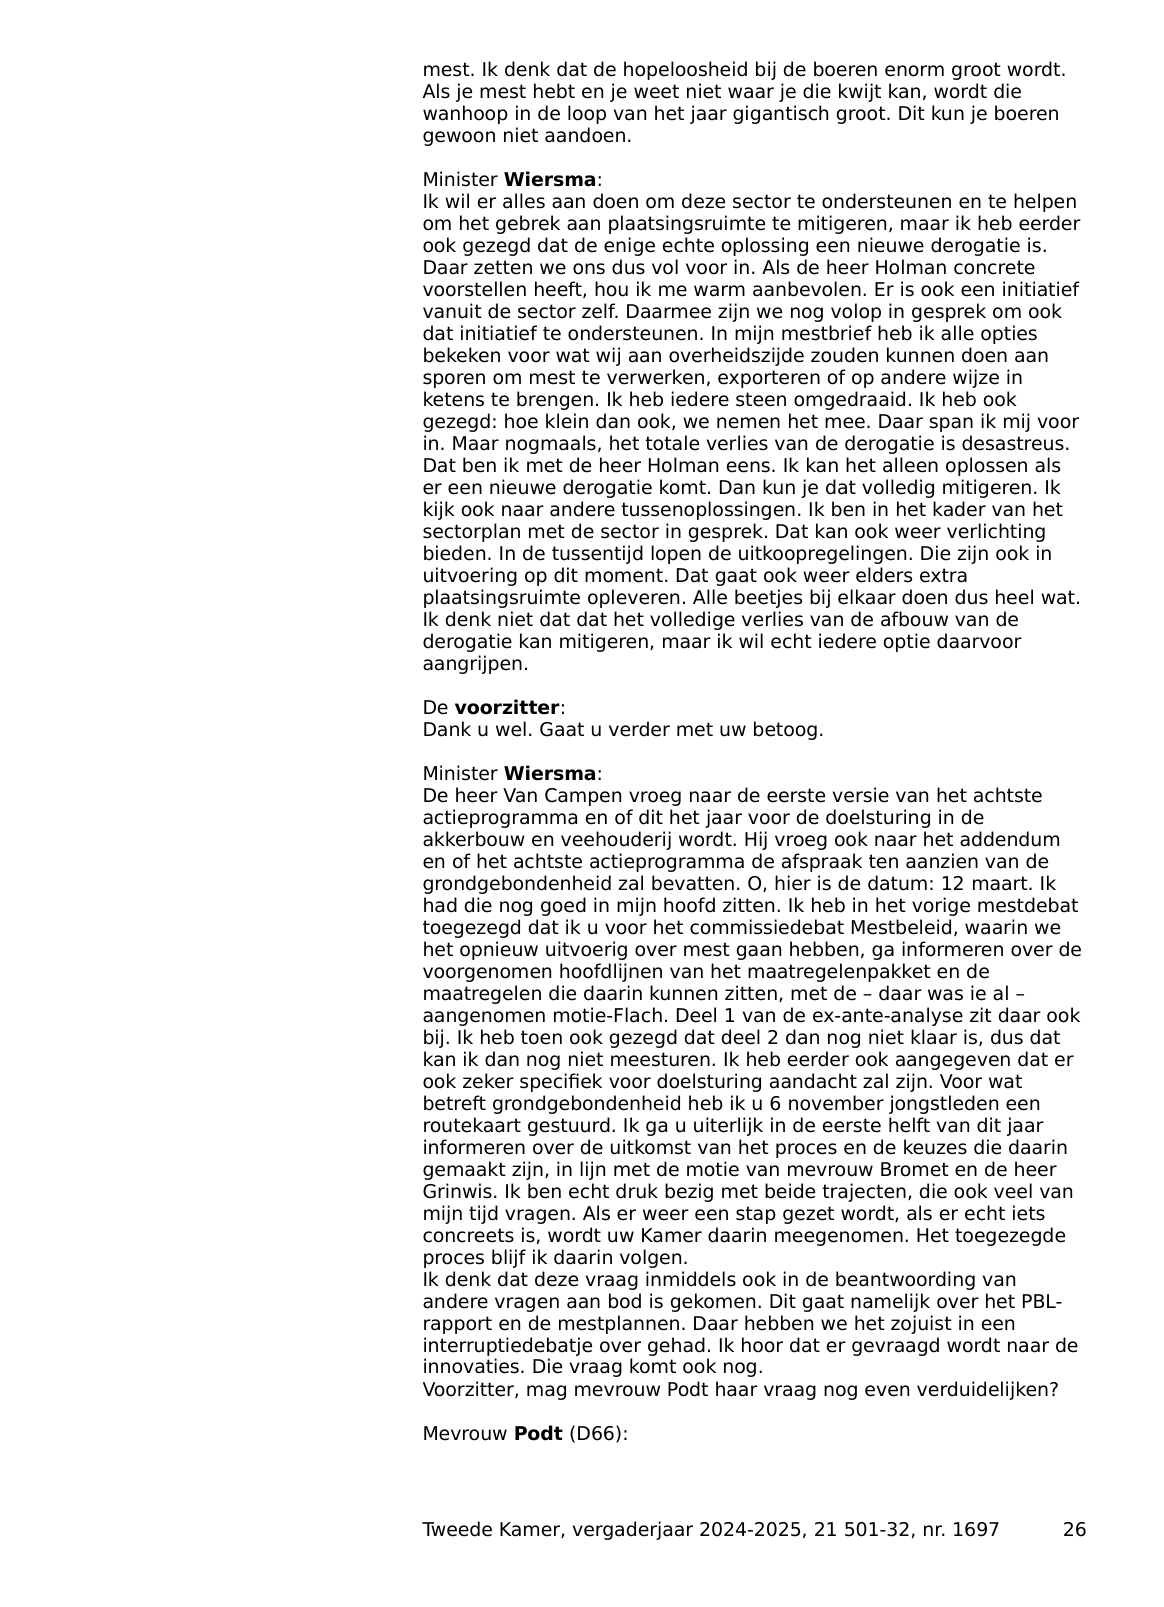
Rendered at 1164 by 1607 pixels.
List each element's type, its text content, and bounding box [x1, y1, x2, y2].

text Minister Wiersma: [422, 763, 1087, 785]
text Voorzitter, mag mevrouw Podt haar vraag nog even verduidelijken? [422, 1378, 1087, 1400]
text Minister Wiersma: [422, 169, 1087, 191]
text De heer Van Campen vroeg naar de eerste versie van het achtste actieprogramma en of dit het jaar voor de doelsturing in de akkerbouw en veehouderij wordt. Hij vroeg ook naar het addendum en of het achtste actieprogramma de afspraak ten aanzien van de grondgebondenheid zal bevatten. O, hier is de datum: 12 maart. Ik had die nog goed in mijn hoofd zitten. Ik heb in het vorige mestdebat toegezegd dat ik u voor het commissiedebat Mestbeleid, waarin we het opnieuw uitvoerig over mest gaan hebben, ga informeren over de voorgenomen hoofdlijnen van het maatregelenpakket en de maatregelen die daarin kunnen zitten, met de – daar was ie al – aangenomen motie-Flach. Deel 1 van de ex-ante-analyse zit daar ook bij. Ik heb toen ook gezegd dat deel 2 dan nog niet klaar is, dus dat kan ik dan nog niet meesturen. Ik heb eerder ook aangegeven dat er ook zeker specifiek voor doelsturing aandacht zal zijn. Voor wat betreft grondgebondenheid heb ik u 6 november jongstleden een routekaart gestuurd. Ik ga u uiterlijk in de eerste helft van dit jaar informeren over de uitkomst van het proces en de keuzes die daarin gemaakt zijn, in lijn met de motie van mevrouw Bromet en de heer Grinwis. Ik ben echt druk bezig met beide trajecten, die ook veel van mijn tijd vragen. Als er weer een stap gezet wordt, als er echt iets concreets is, wordt uw Kamer daarin meegenomen. Het toegezegde proces blijf ik daarin volgen. [422, 785, 1087, 1268]
text Dank u wel. Gaat u verder met uw betoog. [422, 719, 1087, 741]
text mest. Ik denk dat de hopeloosheid bij de boeren enorm groot wordt. Als je mest hebt en je weet niet waar je die kwijt kan, wordt die wanhoop in de loop van het jaar gigantisch groot. Dit kun je boeren gewoon niet aandoen. [422, 59, 1087, 147]
text De voorzitter: [422, 697, 1087, 719]
text Ik wil er alles aan doen om deze sector te ondersteunen en te helpen om het gebrek aan plaatsingsruimte te mitigeren, maar ik heb eerder ook gezegd dat de enige echte oplossing een nieuwe derogatie is. Daar zetten we ons dus vol voor in. Als de heer Holman concrete voorstellen heeft, hou ik me warm aanbevolen. Er is ook een initiatief vanuit de sector zelf. Daarmee zijn we nog volop in gesprek om ook dat initiatief te ondersteunen. In mijn mestbrief heb ik alle opties bekeken voor wat wij aan overheidszijde zouden kunnen doen aan sporen om mest te verwerken, exporteren of op andere wijze in ketens te brengen. Ik heb iedere steen omgedraaid. Ik heb ook gezegd: hoe klein dan ook, we nemen het mee. Daar span ik mij voor in. Maar nogmaals, het totale verlies van de derogatie is desastreus. Dat ben ik met de heer Holman eens. Ik kan het alleen oplossen als er een nieuwe derogatie komt. Dan kun je dat volledig mitigeren. Ik kijk ook naar andere tussenoplossingen. Ik ben in het kader van het sectorplan met de sector in gesprek. Dat kan ook weer verlichting bieden. In de tussentijd lopen de uitkoopregelingen. Die zijn ook in uitvoering op dit moment. Dat gaat ook weer elders extra plaatsingsruimte opleveren. Alle beetjes bij elkaar doen dus heel wat. Ik denk niet dat dat het volledige verlies van de afbouw van de derogatie kan mitigeren, maar ik wil echt iedere optie daarvoor aangrijpen. [422, 191, 1087, 675]
text Mevrouw Podt (D66): [422, 1423, 1087, 1444]
text Ik denk dat deze vraag inmiddels ook in de beantwoording van andere vragen aan bod is gekomen. Dit gaat namelijk over het PBL-rapport en de mestplannen. Daar hebben we het zojuist in een interruptiedebatje over gehad. Ik hoor dat er gevraagd wordt naar de innovaties. Die vraag komt ook nog. [422, 1268, 1087, 1378]
